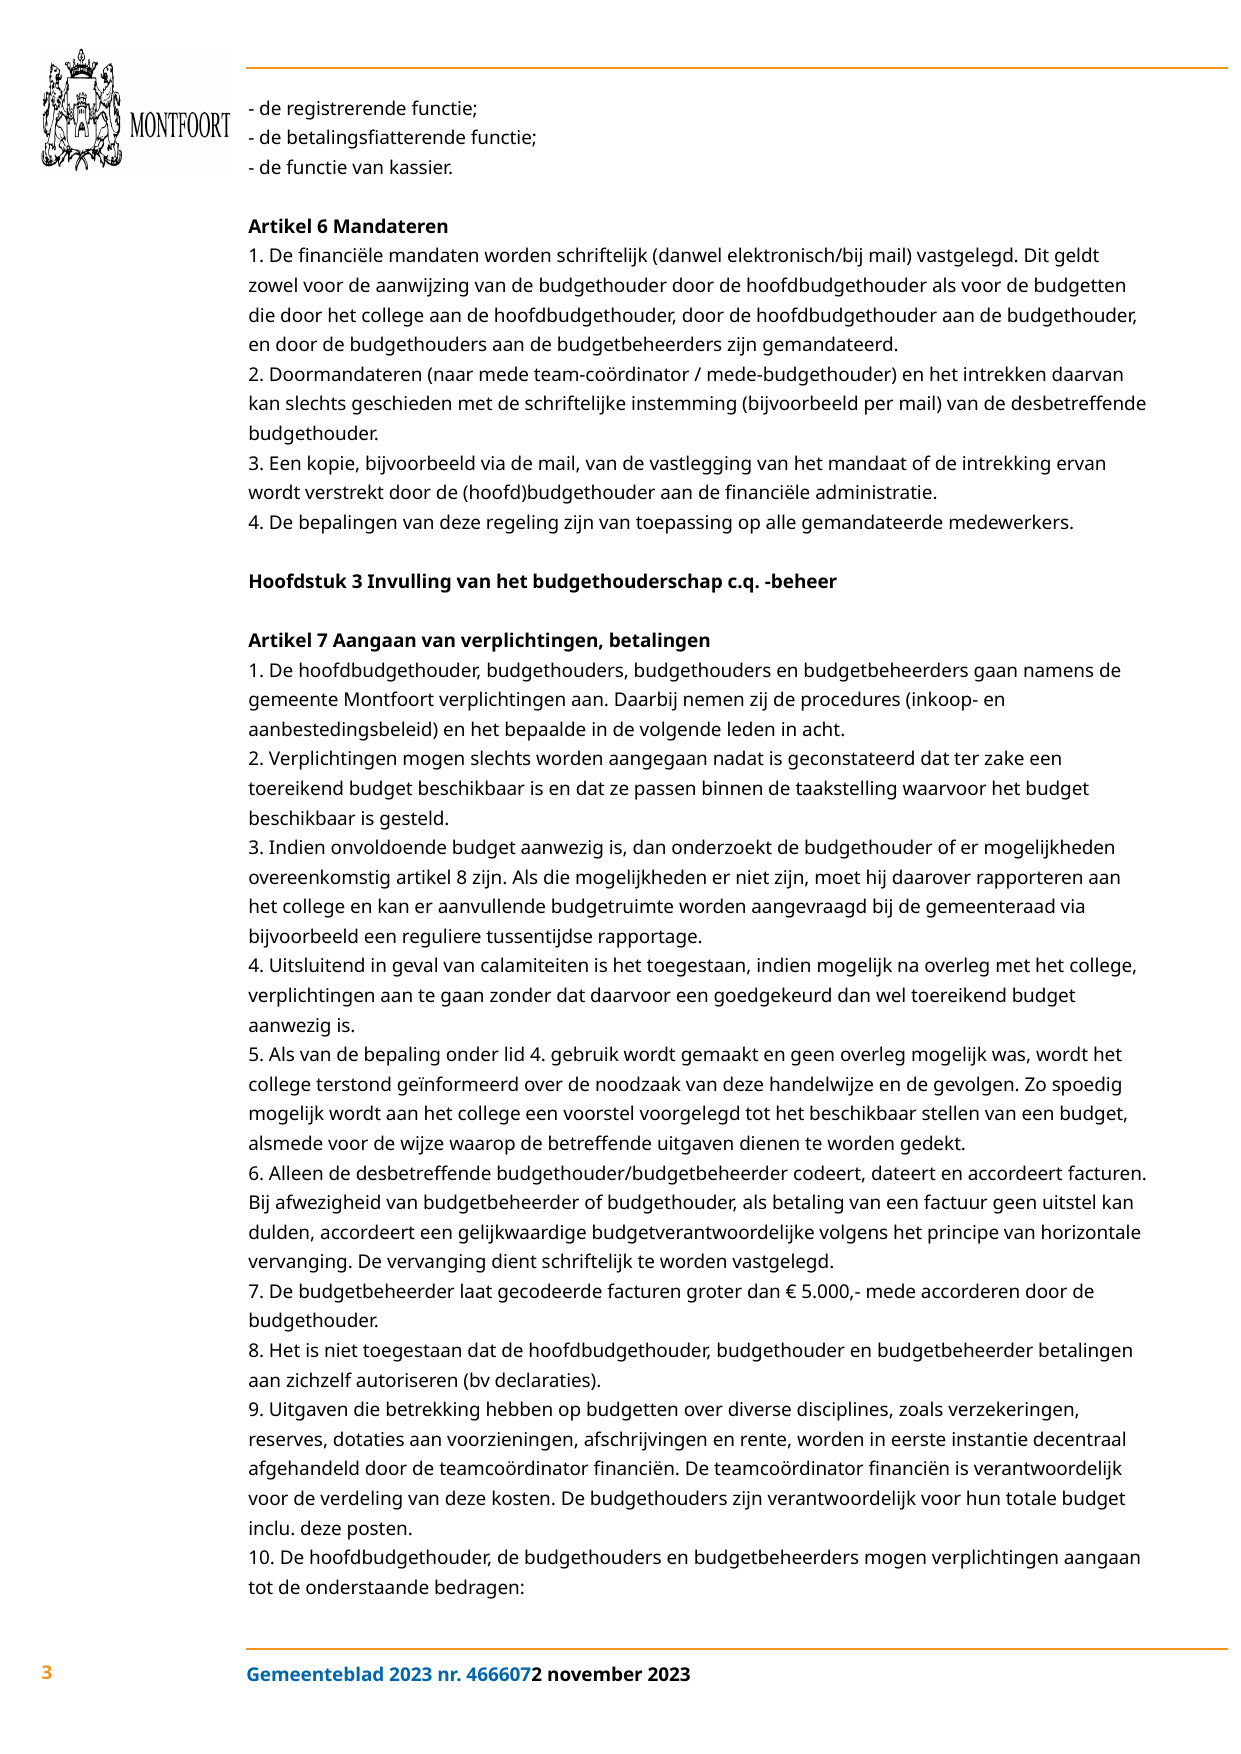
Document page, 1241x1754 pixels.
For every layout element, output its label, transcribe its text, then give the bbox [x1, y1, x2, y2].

text - de registrerende functie; [248, 95, 1152, 121]
text 2. Doormandateren (naar mede team-coördinator / mede-budgethouder) en het intrekken daarvan kan slechts geschieden met de schriftelijke instemming (bijvoorbeeld per mail) van de desbetreffende budgethouder. [248, 361, 1152, 446]
picture [41, 47, 231, 172]
text 9. Uitgaven die betrekking hebben op budgetten over diverse disciplines, zoals verzekeringen, reserves, dotaties aan voorzieningen, afschrijvingen en rente, worden in eerste instantie decentraal afgehandeld door de teamcoördinator financiën. De teamcoördinator financiën is verantwoordelijk voor de verdeling van deze kosten. De budgethouders zijn verantwoordelijk voor hun totale budget inclu. deze posten. [248, 1396, 1152, 1541]
text Artikel 6 Mandateren [248, 213, 1152, 239]
text - de functie van kassier. [248, 154, 1152, 180]
text 3. Indien onvoldoende budget aanwezig is, dan onderzoekt de budgethouder of er mogelijkheden overeenkomstig artikel 8 zijn. Als die mogelijkheden er niet zijn, moet hij daarover rapporteren aan het college en kan er aanvullende budgetruimte worden aangevraagd bij de gemeenteraad via bijvoorbeeld een reguliere tussentijdse rapportage. [248, 834, 1152, 949]
text 4. Uitsluitend in geval van calamiteiten is het toegestaan, indien mogelijk na overleg met het college, verplichtingen aan te gaan zonder dat daarvoor een goedgekeurd dan wel toereikend budget aanwezig is. [248, 953, 1152, 1038]
text 5. Als van de bepaling onder lid 4. gebruik wordt gemaakt en geen overleg mogelijk was, wordt het college terstond geïnformeerd over de noodzaak van deze handelwijze en de gevolgen. Zo spoedig mogelijk wordt aan het college een voorstel voorgelegd tot het beschikbaar stellen van een budget, alsmede voor de wijze waarop de betreffende uitgaven dienen te worden gedekt. [248, 1041, 1152, 1156]
text 6. Alleen de desbetreffende budgethouder/budgetbeheerder codeert, dateert en accordeert facturen. Bij afwezigheid van budgetbeheerder of budgethouder, als betaling van een factuur geen uitstel kan dulden, accordeert een gelijkwaardige budgetverantwoordelijke volgens het principe van horizontale vervanging. De vervanging dient schriftelijk te worden vastgelegd. [248, 1160, 1152, 1274]
text - de betalingsfiatterende functie; [248, 124, 1152, 150]
text Artikel 7 Aangaan van verplichtingen, betalingen [248, 627, 1152, 653]
text 1. De hoofdbudgethouder, budgethouders, budgethouders en budgetbeheerders gaan namens de gemeente Montfoort verplichtingen aan. Daarbij nemen zij de procedures (inkoop- en aanbestedingsbeleid) en het bepaalde in de volgende leden in acht. [248, 657, 1152, 742]
text 3. Een kopie, bijvoorbeeld via de mail, van de vastlegging van het mandaat of de intrekking ervan wordt verstrekt door de (hoofd)budgethouder aan de financiële administratie. [248, 450, 1152, 505]
text 1. De financiële mandaten worden schriftelijk (danwel elektronisch/bij mail) vastgelegd. Dit geldt zowel voor de aanwijzing van de budgethouder door de hoofdbudgethouder als voor de budgetten die door het college aan de hoofdbudgethouder, door de hoofdbudgethouder aan de budgethouder, en door de budgethouders aan de budgetbeheerders zijn gemandateerd. [248, 243, 1152, 357]
text 7. De budgetbeheerder laat gecodeerde facturen groter dan € 5.000,- mede accorderen door de budgethouder. [248, 1278, 1152, 1333]
text 10. De hoofdbudgethouder, de budgethouders en budgetbeheerders mogen verplichtingen aangaan tot de onderstaande bedragen: [248, 1544, 1152, 1600]
text 8. Het is niet toegestaan dat de hoofdbudgethouder, budgethouder en budgetbeheerder betalingen aan zichzelf autoriseren (bv declaraties). [248, 1337, 1152, 1393]
text Hoofdstuk 3 Invulling van het budgethouderschap c.q. -beheer [248, 568, 1152, 594]
text 2. Verplichtingen mogen slechts worden aangegaan nadat is geconstateerd dat ter zake een toereikend budget beschikbaar is en dat ze passen binnen de taakstelling waarvoor het budget beschikbaar is gesteld. [248, 746, 1152, 831]
text 4. De bepalingen van deze regeling zijn van toepassing op alle gemandateerde medewerkers. [248, 509, 1152, 535]
